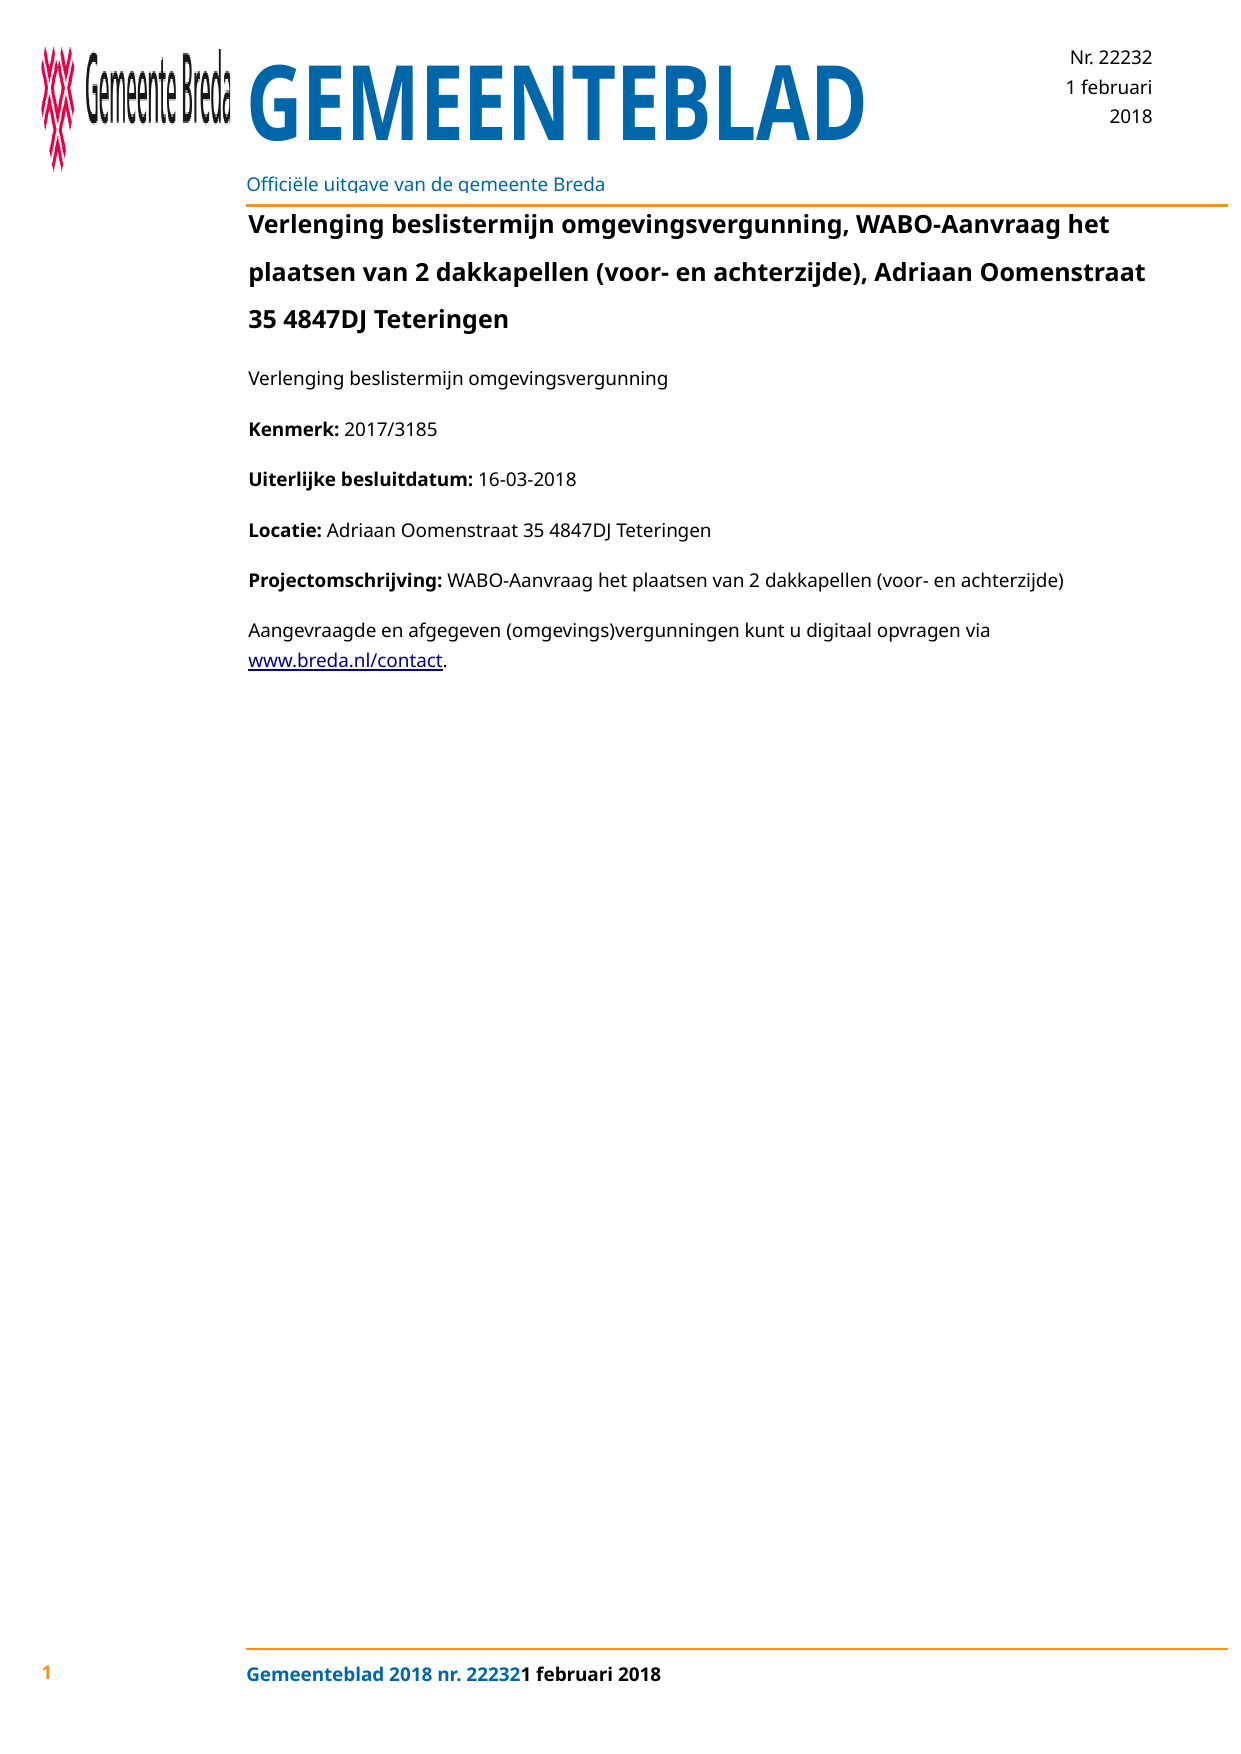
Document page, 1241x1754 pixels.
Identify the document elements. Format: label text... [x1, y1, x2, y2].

picture [41, 47, 231, 172]
text Verlenging beslistermijn omgevingsvergunning, WABO-Aanvraag het plaatsen van 2 dakkapellen (voor- en achterzijde), Adriaan Oomenstraat 35 4847DJ Teteringen [248, 207, 1152, 336]
text Locatie: Adriaan Oomenstraat 35 4847DJ Teteringen [248, 517, 1152, 542]
text Uiterlijke besluitdatum: 16-03-2018 [248, 466, 1152, 492]
text Aangevraagde en afgegeven (omgevings)vergunningen kunt u digitaal opvragen via www.breda.nl/contact. [248, 618, 1152, 673]
text Verlenging beslistermijn omgevingsvergunning [248, 366, 1152, 391]
text Kenmerk: 2017/3185 [248, 416, 1152, 442]
text Projectomschrijving: WABO-Aanvraag het plaatsen van 2 dakkapellen (voor- en achterzijde) [248, 567, 1152, 593]
